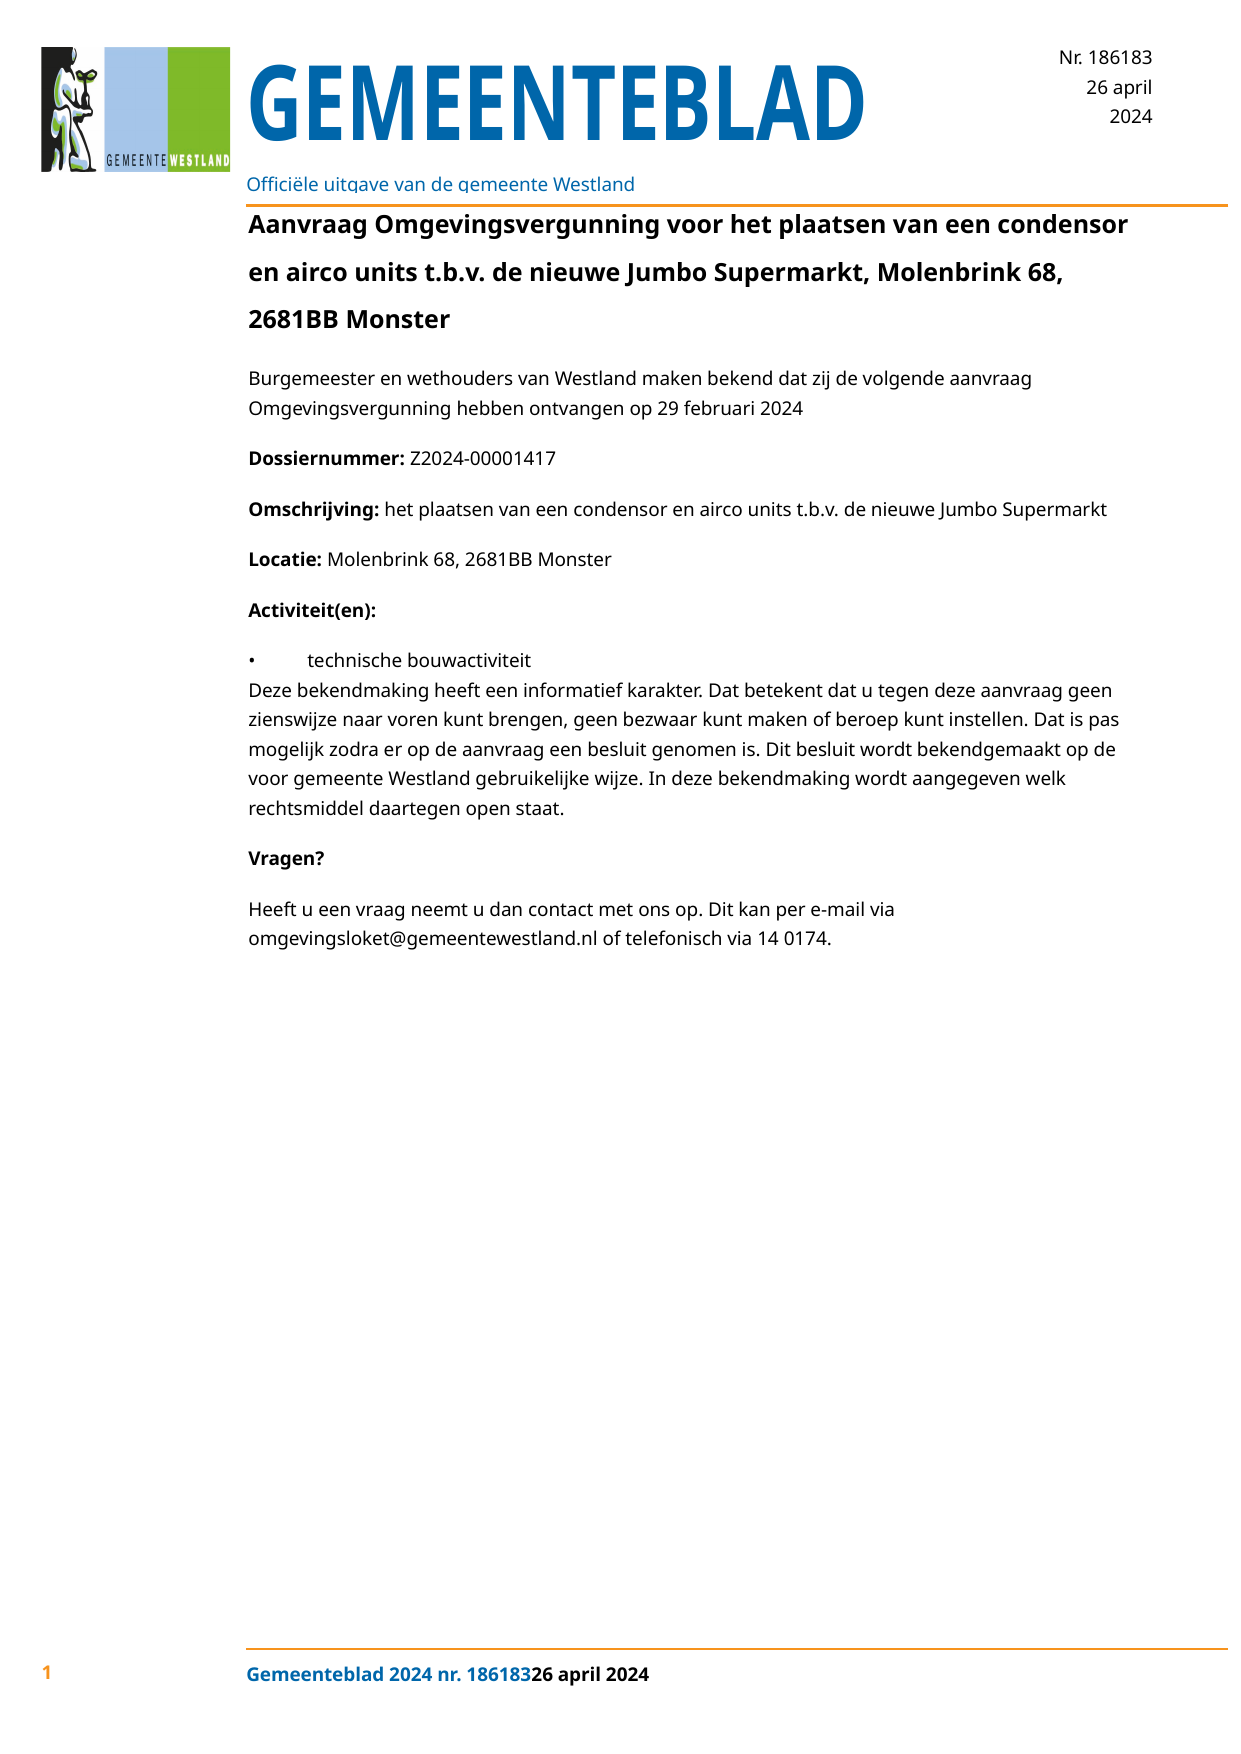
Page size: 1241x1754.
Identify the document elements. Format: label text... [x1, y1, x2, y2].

text Activiteit(en): [248, 597, 1152, 622]
text Locatie: Molenbrink 68, 2681BB Monster [248, 546, 1152, 572]
picture [41, 47, 231, 172]
text Omschrijving: het plaatsen van een condensor en airco units t.b.v. de nieuwe Jumbo Supermarkt [248, 496, 1152, 522]
text Dossiernummer: Z2024-00001417 [248, 446, 1152, 471]
text Burgemeester en wethouders van Westland maken bekend dat zij de volgende aanvraag Omgevingsvergunning hebben ontvangen op 29 februari 2024 [248, 366, 1152, 421]
text Aanvraag Omgevingsvergunning voor het plaatsen van een condensor en airco units t.b.v. de nieuwe Jumbo Supermarkt, Molenbrink 68, 2681BB Monster [248, 207, 1152, 336]
text Deze bekendmaking heeft een informatief karakter. Dat betekent dat u tegen deze aanvraag geen zienswijze naar voren kunt brengen, geen bezwaar kunt maken of beroep kunt instellen. Dat is pas mogelijk zodra er op de aanvraag een besluit genomen is. Dit besluit wordt bekendgemaakt op de voor gemeente Westland gebruikelijke wijze. In deze bekendmaking wordt aangegeven welk rechtsmiddel daartegen open staat. [248, 677, 1152, 821]
text Vragen? [248, 846, 1152, 871]
text Heeft u een vraag neemt u dan contact met ons op. Dit kan per e-mail via omgevingsloket@gemeentewestland.nl of telefonisch via 14 0174. [248, 896, 1152, 951]
list technische bouwactiviteit [248, 647, 1152, 673]
